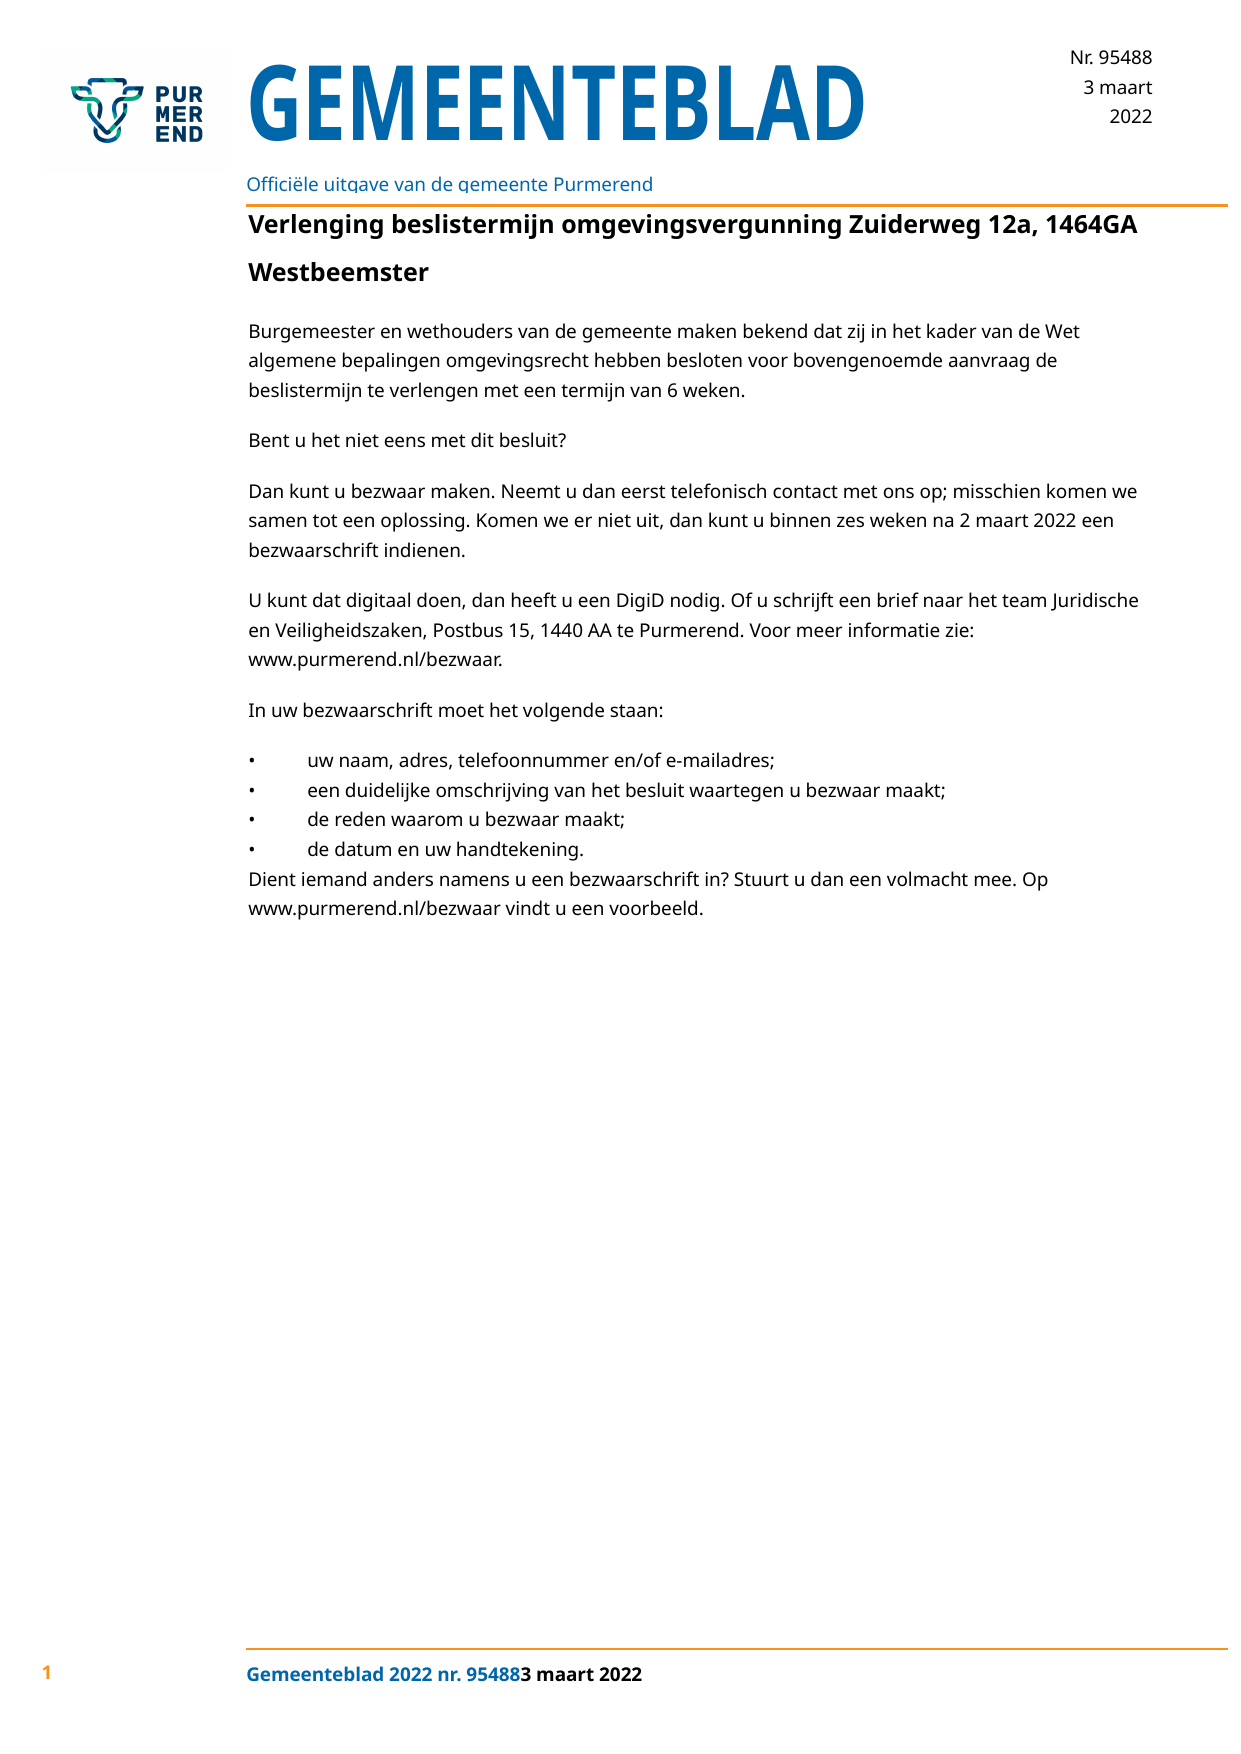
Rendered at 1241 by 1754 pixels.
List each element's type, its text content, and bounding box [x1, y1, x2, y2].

text In uw bezwaarschrift moet het volgende staan: [248, 697, 1152, 723]
list uw naam, adres, telefoonnummer en/of e-mailadres; [248, 747, 1152, 773]
text Bent u het niet eens met dit besluit? [248, 427, 1152, 453]
text Burgemeester en wethouders van de gemeente maken bekend dat zij in het kader van de Wet algemene bepalingen omgevingsrecht hebben besloten voor bovengenoemde aanvraag de beslistermijn te verlengen met een termijn van 6 weken. [248, 318, 1152, 403]
list de datum en uw handtekening. [248, 836, 1152, 862]
text Verlenging beslistermijn omgevingsvergunning Zuiderweg 12a, 1464GA Westbeemster [248, 207, 1152, 288]
text U kunt dat digitaal doen, dan heeft u een DigiD nodig. Of u schrijft een brief naar het team Juridische en Veiligheidszaken, Postbus 15, 1440 AA te Purmerend. Voor meer informatie zie: www.purmerend.nl/bezwaar. [248, 587, 1152, 672]
text Dan kunt u bezwaar maken. Neemt u dan eerst telefonisch contact met ons op; misschien komen we samen tot een oplossing. Komen we er niet uit, dan kunt u binnen zes weken na 2 maart 2022 een bezwaarschrift indienen. [248, 478, 1152, 563]
text Dient iemand anders namens u een bezwaarschrift in? Stuurt u dan een volmacht mee. Op www.purmerend.nl/bezwaar vindt u een voorbeeld. [248, 866, 1152, 921]
list een duidelijke omschrijving van het besluit waartegen u bezwaar maakt; [248, 777, 1152, 803]
picture [41, 47, 231, 172]
list de reden waarom u bezwaar maakt; [248, 807, 1152, 832]
